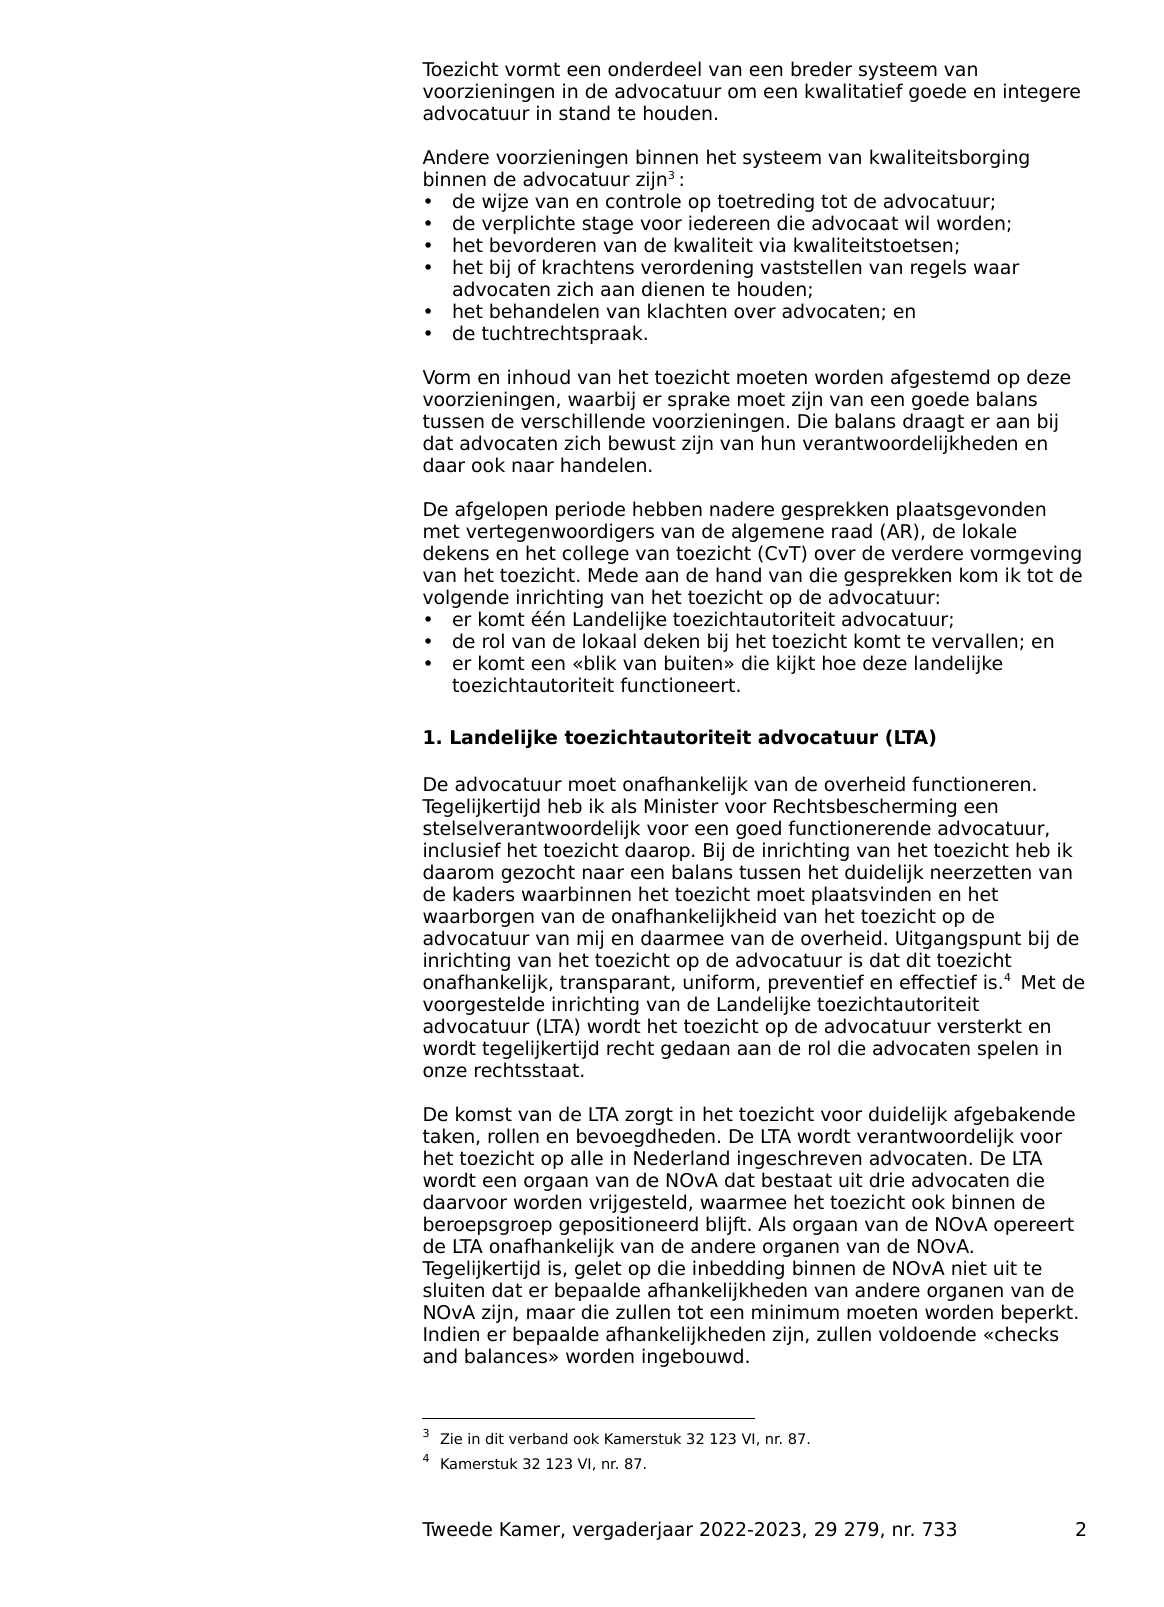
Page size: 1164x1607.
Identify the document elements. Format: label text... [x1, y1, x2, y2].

text • er komt één Landelijke toezichtautoriteit advocatuur; [422, 609, 1087, 631]
text • er komt een «blik van buiten» die kijkt hoe deze landelijke toezichtautoriteit functioneert. [422, 653, 1087, 697]
subtitle 1. Landelijke toezichtautoriteit advocatuur (LTA) [422, 727, 1087, 749]
text Toezicht vormt een onderdeel van een breder systeem van voorzieningen in de advocatuur om een kwalitatief goede en integere advocatuur in stand te houden. [422, 59, 1087, 125]
text • de tuchtrechtspraak. [422, 323, 1087, 345]
text • de wijze van en controle op toetreding tot de advocatuur; [422, 191, 1087, 213]
text • de rol van de lokaal deken bij het toezicht komt te vervallen; en [422, 631, 1087, 653]
text De afgelopen periode hebben nadere gesprekken plaatsgevonden met vertegenwoordigers van de algemene raad (AR), de lokale dekens en het college van toezicht (CvT) over de verdere vormgeving van het toezicht. Mede aan de hand van die gesprekken kom ik tot de volgende inrichting van het toezicht op de advocatuur: [422, 499, 1087, 609]
text Vorm en inhoud van het toezicht moeten worden afgestemd op deze voorzieningen, waarbij er sprake moet zijn van een goede balans tussen de verschillende voorzieningen. Die balans draagt er aan bij dat advocaten zich bewust zijn van hun verantwoordelijkheden en daar ook naar handelen. [422, 367, 1087, 477]
text • het bij of krachtens verordening vaststellen van regels waar advocaten zich aan dienen te houden; [422, 257, 1087, 301]
text • de verplichte stage voor iedereen die advocaat wil worden; [422, 213, 1087, 235]
text • het bevorderen van de kwaliteit via kwaliteitstoetsen; [422, 235, 1087, 257]
text Zie in dit verband ook Kamerstuk 32 123 VI, nr. 87. [422, 1427, 1087, 1449]
text De advocatuur moet onafhankelijk van de overheid functioneren. Tegelijkertijd heb ik als Minister voor Rechtsbescherming een stelselverantwoordelijk voor een goed functionerende advocatuur, inclusief het toezicht daarop. Bij de inrichting van het toezicht heb ik daarom gezocht naar een balans tussen het duidelijk neerzetten van de kaders waarbinnen het toezicht moet plaatsvinden en het waarborgen van de onafhankelijkheid van het toezicht op de advocatuur van mij en daarmee van de overheid. Uitgangspunt bij de inrichting van het toezicht op de advocatuur is dat dit toezicht onafhankelijk, transparant, uniform, preventief en effectief is. Met de voorgestelde inrichting van de Landelijke toezichtautoriteit advocatuur (LTA) wordt het toezicht op de advocatuur versterkt en wordt tegelijkertijd recht gedaan aan de rol die advocaten spelen in onze rechtsstaat. [422, 774, 1087, 1082]
text Andere voorzieningen binnen het systeem van kwaliteitsborging binnen de advocatuur zijn: [422, 147, 1087, 191]
text De komst van de LTA zorgt in het toezicht voor duidelijk afgebakende taken, rollen en bevoegdheden. De LTA wordt verantwoordelijk voor het toezicht op alle in Nederland ingeschreven advocaten. De LTA wordt een orgaan van de NOvA dat bestaat uit drie advocaten die daarvoor worden vrijgesteld, waarmee het toezicht ook binnen de beroepsgroep gepositioneerd blijft. Als orgaan van de NOvA opereert de LTA onafhankelijk van de andere organen van de NOvA. Tegelijkertijd is, gelet op die inbedding binnen de NOvA niet uit te sluiten dat er bepaalde afhankelijkheden van andere organen van de NOvA zijn, maar die zullen tot een minimum moeten worden beperkt. Indien er bepaalde afhankelijkheden zijn, zullen voldoende «checks and balances» worden ingebouwd. [422, 1104, 1087, 1368]
text • het behandelen van klachten over advocaten; en [422, 301, 1087, 323]
text Kamerstuk 32 123 VI, nr. 87. [422, 1452, 1087, 1474]
